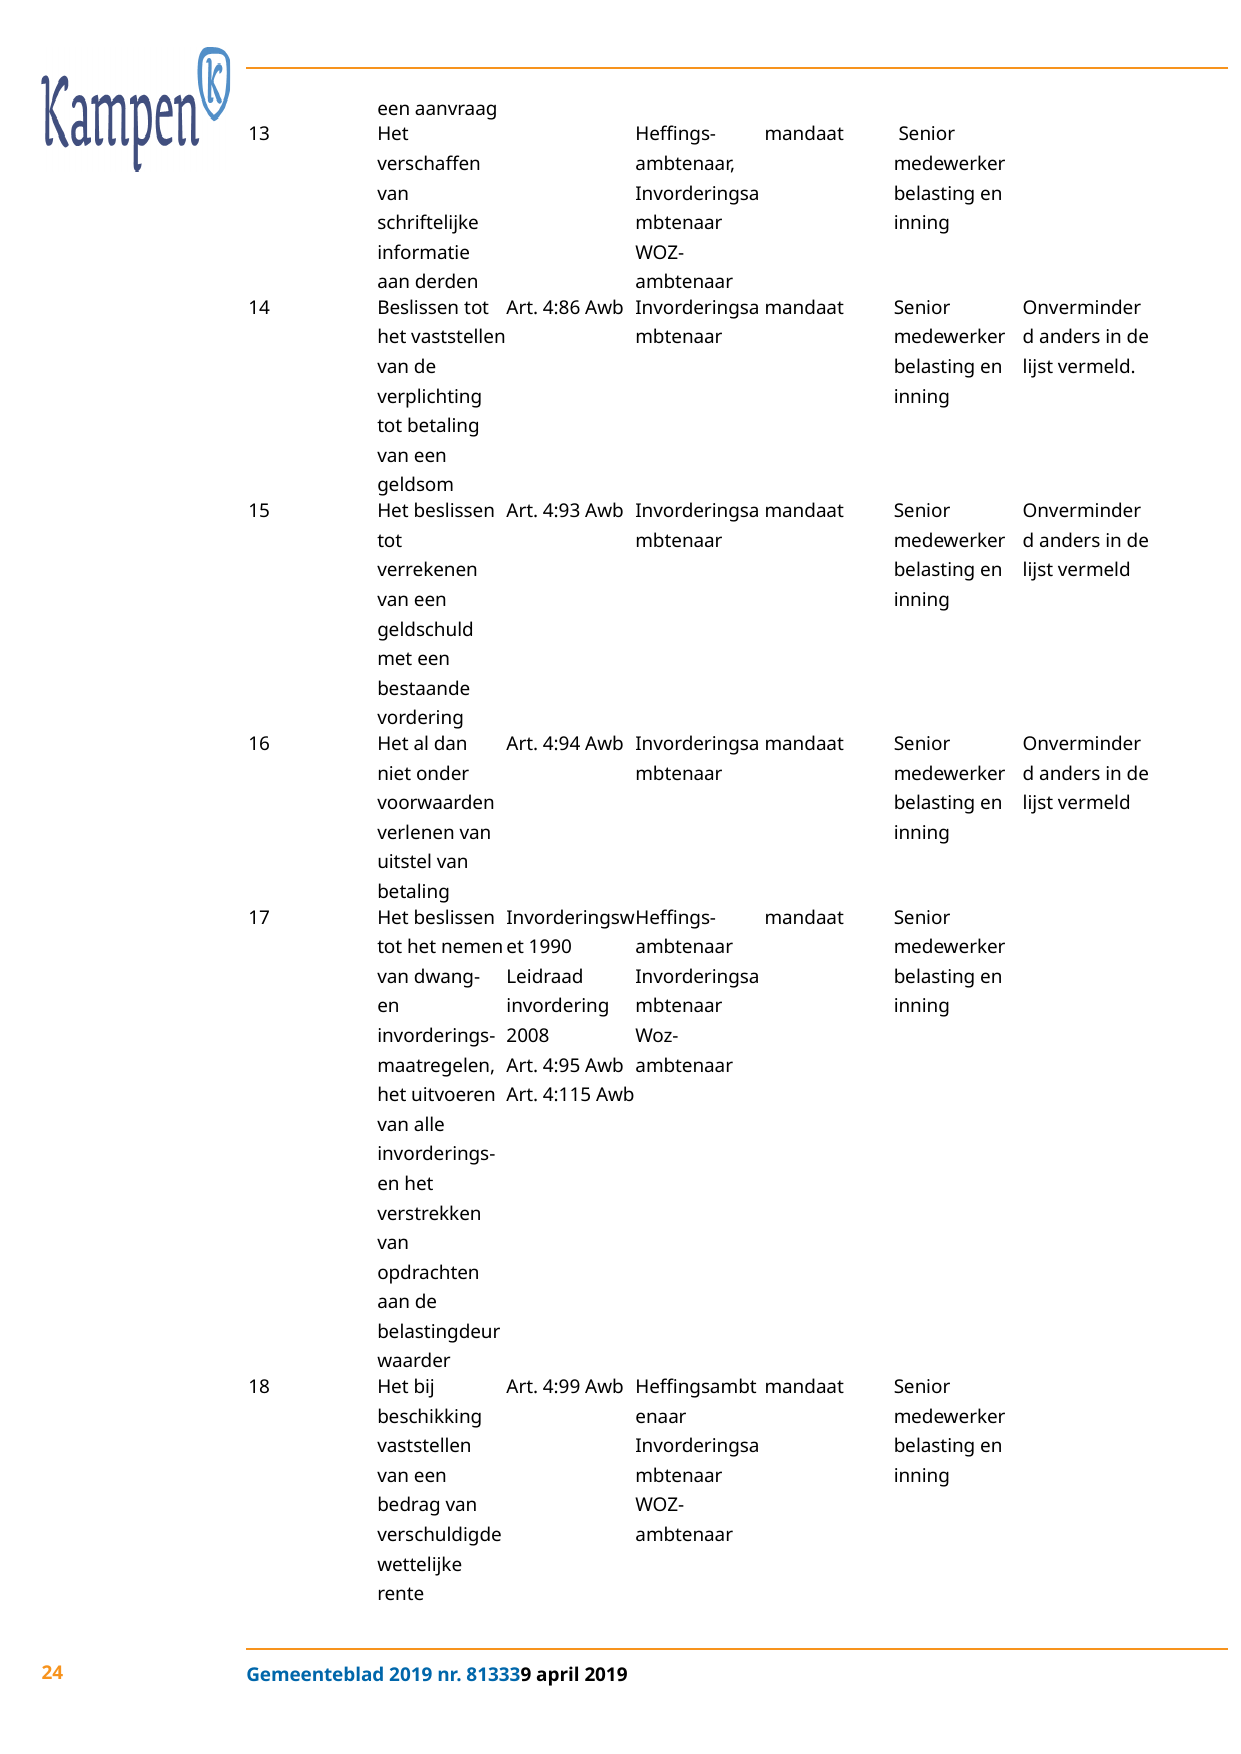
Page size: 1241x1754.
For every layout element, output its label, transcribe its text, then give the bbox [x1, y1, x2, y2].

picture [41, 47, 231, 172]
table_cell [1023, 904, 1152, 1373]
table_cell [635, 95, 764, 121]
table_cell [248, 95, 377, 121]
table_cell Art. 4:86 Awb [506, 294, 635, 497]
table_cell [764, 95, 893, 121]
table_cell [506, 95, 635, 121]
table_cell Invorderingswet 1990 Leidraad invordering 2008 Art. 4:95 Awb Art. 4:115 Awb [506, 904, 635, 1373]
table_cell Invorderingsambtenaar [635, 498, 764, 730]
table_cell Beslissen tot het vaststellen van de verplichting tot betaling van een geldsom [377, 294, 506, 497]
table_cell mandaat [764, 904, 893, 1373]
table_cell 18 [248, 1373, 377, 1606]
table_cell mandaat [764, 294, 893, 497]
table_cell Onverminderd anders in de lijst vermeld. [1023, 294, 1152, 497]
table_cell Het beslissen tot het nemen van dwang- en invorderings- maatregelen, het uitvoeren van alle invorderings- en het verstrekken van opdrachten aan de belastingdeurwaarder [377, 904, 506, 1373]
table_cell [1023, 121, 1152, 294]
table_cell 17 [248, 904, 377, 1373]
table_cell Art. 4:94 Awb [506, 730, 635, 904]
table_cell Heffings-ambtenaar, Invorderingsambtenaar WOZ-ambtenaar [635, 121, 764, 294]
table_cell Onverminderd anders in de lijst vermeld [1023, 498, 1152, 730]
table_cell Senior medewerker belasting en inning [894, 730, 1022, 904]
table_cell Onverminderd anders in de lijst vermeld [1023, 730, 1152, 904]
table_cell Heffingsambtenaar Invorderingsambtenaar WOZ-ambtenaar [635, 1373, 764, 1606]
table_cell Senior medewerker belasting en inning [894, 121, 1022, 294]
table_cell Invorderingsambtenaar [635, 730, 764, 904]
table_cell Heffings-ambtenaar Invorderingsambtenaar Woz-ambtenaar [635, 904, 764, 1373]
table_cell Senior medewerker belasting en inning [894, 1373, 1022, 1606]
table_cell 13 [248, 121, 377, 294]
table_cell Senior medewerker belasting en inning [894, 498, 1022, 730]
table_cell mandaat [764, 1373, 893, 1606]
table_cell Het al dan niet onder voorwaarden verlenen van uitstel van betaling [377, 730, 506, 904]
table_cell 16 [248, 730, 377, 904]
table_cell Het bij beschikking vaststellen van een bedrag van verschuldigde wettelijke rente [377, 1373, 506, 1606]
table_cell Invorderingsambtenaar [635, 294, 764, 497]
table_cell [1023, 1373, 1152, 1606]
table_cell 15 [248, 498, 377, 730]
table_cell Het verschaffen van schriftelijke informatie aan derden [377, 121, 506, 294]
table_cell mandaat [764, 121, 893, 294]
table_cell een aanvraag [377, 95, 506, 121]
table_cell mandaat [764, 498, 893, 730]
table_cell [1023, 95, 1152, 121]
table_cell [506, 121, 635, 294]
table_cell mandaat [764, 730, 893, 904]
table_cell Senior medewerker belasting en inning [894, 294, 1022, 497]
table_cell Art. 4:99 Awb [506, 1373, 635, 1606]
table_cell Art. 4:93 Awb [506, 498, 635, 730]
table_cell Het beslissen tot verrekenen van een geldschuld met een bestaande vordering [377, 498, 506, 730]
table_cell [894, 95, 1022, 121]
table_cell Senior medewerker belasting en inning [894, 904, 1022, 1373]
table_cell 14 [248, 294, 377, 497]
